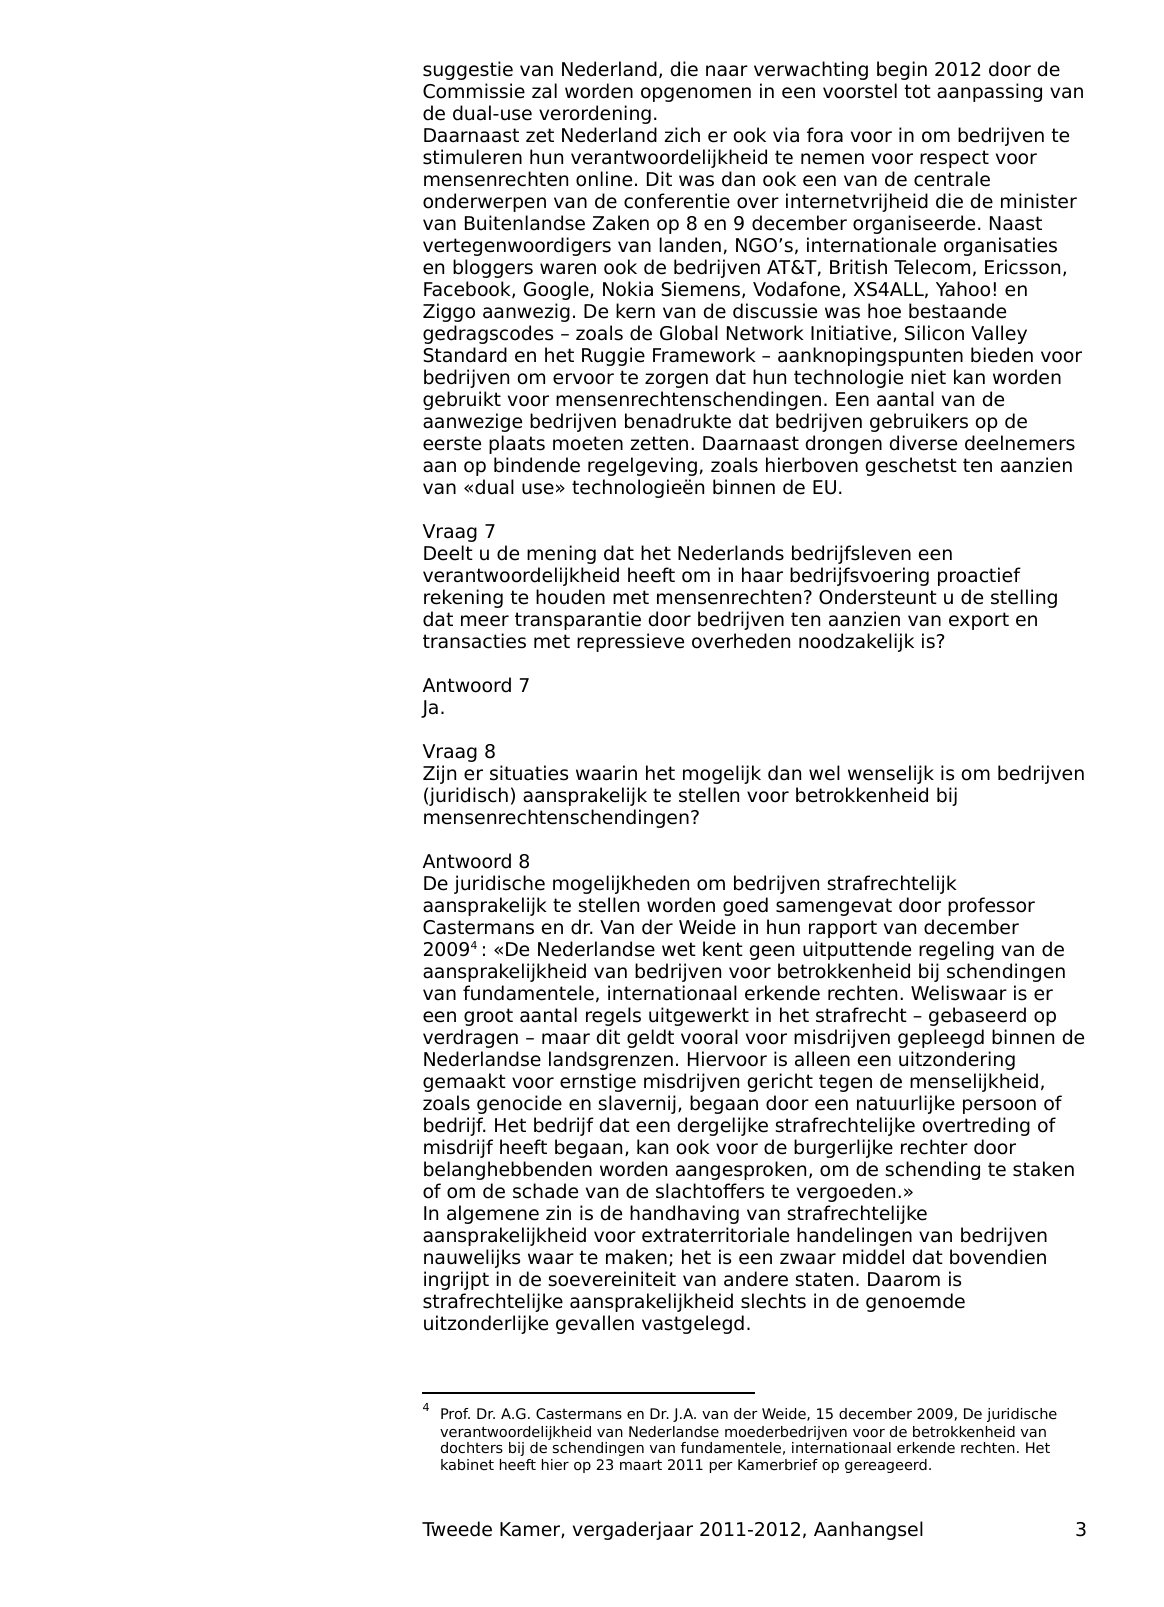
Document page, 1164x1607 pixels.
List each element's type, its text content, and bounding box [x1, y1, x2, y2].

text suggestie van Nederland, die naar verwachting begin 2012 door de Commissie zal worden opgenomen in een voorstel tot aanpassing van de dual-use verordening. [422, 59, 1087, 125]
text In algemene zin is de handhaving van strafrechtelijke aansprakelijkheid voor extraterritoriale handelingen van bedrijven nauwelijks waar te maken; het is een zwaar middel dat bovendien ingrijpt in de soevereiniteit van andere staten. Daarom is strafrechtelijke aansprakelijkheid slechts in de genoemde uitzonderlijke gevallen vastgelegd. [422, 1203, 1087, 1335]
text Antwoord 8 [422, 851, 1087, 873]
text Ja. [422, 697, 1087, 719]
text Antwoord 7 [422, 675, 1087, 697]
text Vraag 8 [422, 741, 1087, 763]
text Daarnaast zet Nederland zich er ook via fora voor in om bedrijven te stimuleren hun verantwoordelijkheid te nemen voor respect voor mensenrechten online. Dit was dan ook een van de centrale onderwerpen van de conferentie over internetvrijheid die de minister van Buitenlandse Zaken op 8 en 9 december organiseerde. Naast vertegenwoordigers van landen, NGO’s, internationale organisaties en bloggers waren ook de bedrijven AT&T, British Telecom, Ericsson, Facebook, Google, Nokia Siemens, Vodafone, XS4ALL, Yahoo! en Ziggo aanwezig. De kern van de discussie was hoe bestaande gedragscodes – zoals de Global Network Initiative, Silicon Valley Standard en het Ruggie Framework – aanknopingspunten bieden voor bedrijven om ervoor te zorgen dat hun technologie niet kan worden gebruikt voor mensenrechtenschendingen. Een aantal van de aanwezige bedrijven benadrukte dat bedrijven gebruikers op de eerste plaats moeten zetten. Daarnaast drongen diverse deelnemers aan op bindende regelgeving, zoals hierboven geschetst ten aanzien van «dual use» technologieën binnen de EU. [422, 125, 1087, 499]
text De juridische mogelijkheden om bedrijven strafrechtelijk aansprakelijk te stellen worden goed samengevat door professor Castermans en dr. Van der Weide in hun rapport van december 2009: «De Nederlandse wet kent geen uitputtende regeling van de aansprakelijkheid van bedrijven voor betrokkenheid bij schendingen van fundamentele, internationaal erkende rechten. Weliswaar is er een groot aantal regels uitgewerkt in het strafrecht – gebaseerd op verdragen – maar dit geldt vooral voor misdrijven gepleegd binnen de Nederlandse landsgrenzen. Hiervoor is alleen een uitzondering gemaakt voor ernstige misdrijven gericht tegen de menselijkheid, zoals genocide en slavernij, begaan door een natuurlijke persoon of bedrijf. Het bedrijf dat een dergelijke strafrechtelijke overtreding of misdrijf heeft begaan, kan ook voor de burgerlijke rechter door belanghebbenden worden aangesproken, om de schending te staken of om de schade van de slachtoffers te vergoeden.» [422, 873, 1087, 1203]
text Prof. Dr. A.G. Castermans en Dr. J.A. van der Weide, 15 december 2009, De juridische verantwoordelijkheid van Nederlandse moederbedrijven voor de betrokkenheid van dochters bij de schendingen van fundamentele, internationaal erkende rechten. Het kabinet heeft hier op 23 maart 2011 per Kamerbrief op gereageerd. [422, 1402, 1087, 1474]
text Zijn er situaties waarin het mogelijk dan wel wenselijk is om bedrijven (juridisch) aansprakelijk te stellen voor betrokkenheid bij mensenrechtenschendingen? [422, 763, 1087, 829]
text Vraag 7 [422, 521, 1087, 543]
text Deelt u de mening dat het Nederlands bedrijfsleven een verantwoordelijkheid heeft om in haar bedrijfsvoering proactief rekening te houden met mensenrechten? Ondersteunt u de stelling dat meer transparantie door bedrijven ten aanzien van export en transacties met repressieve overheden noodzakelijk is? [422, 543, 1087, 653]
